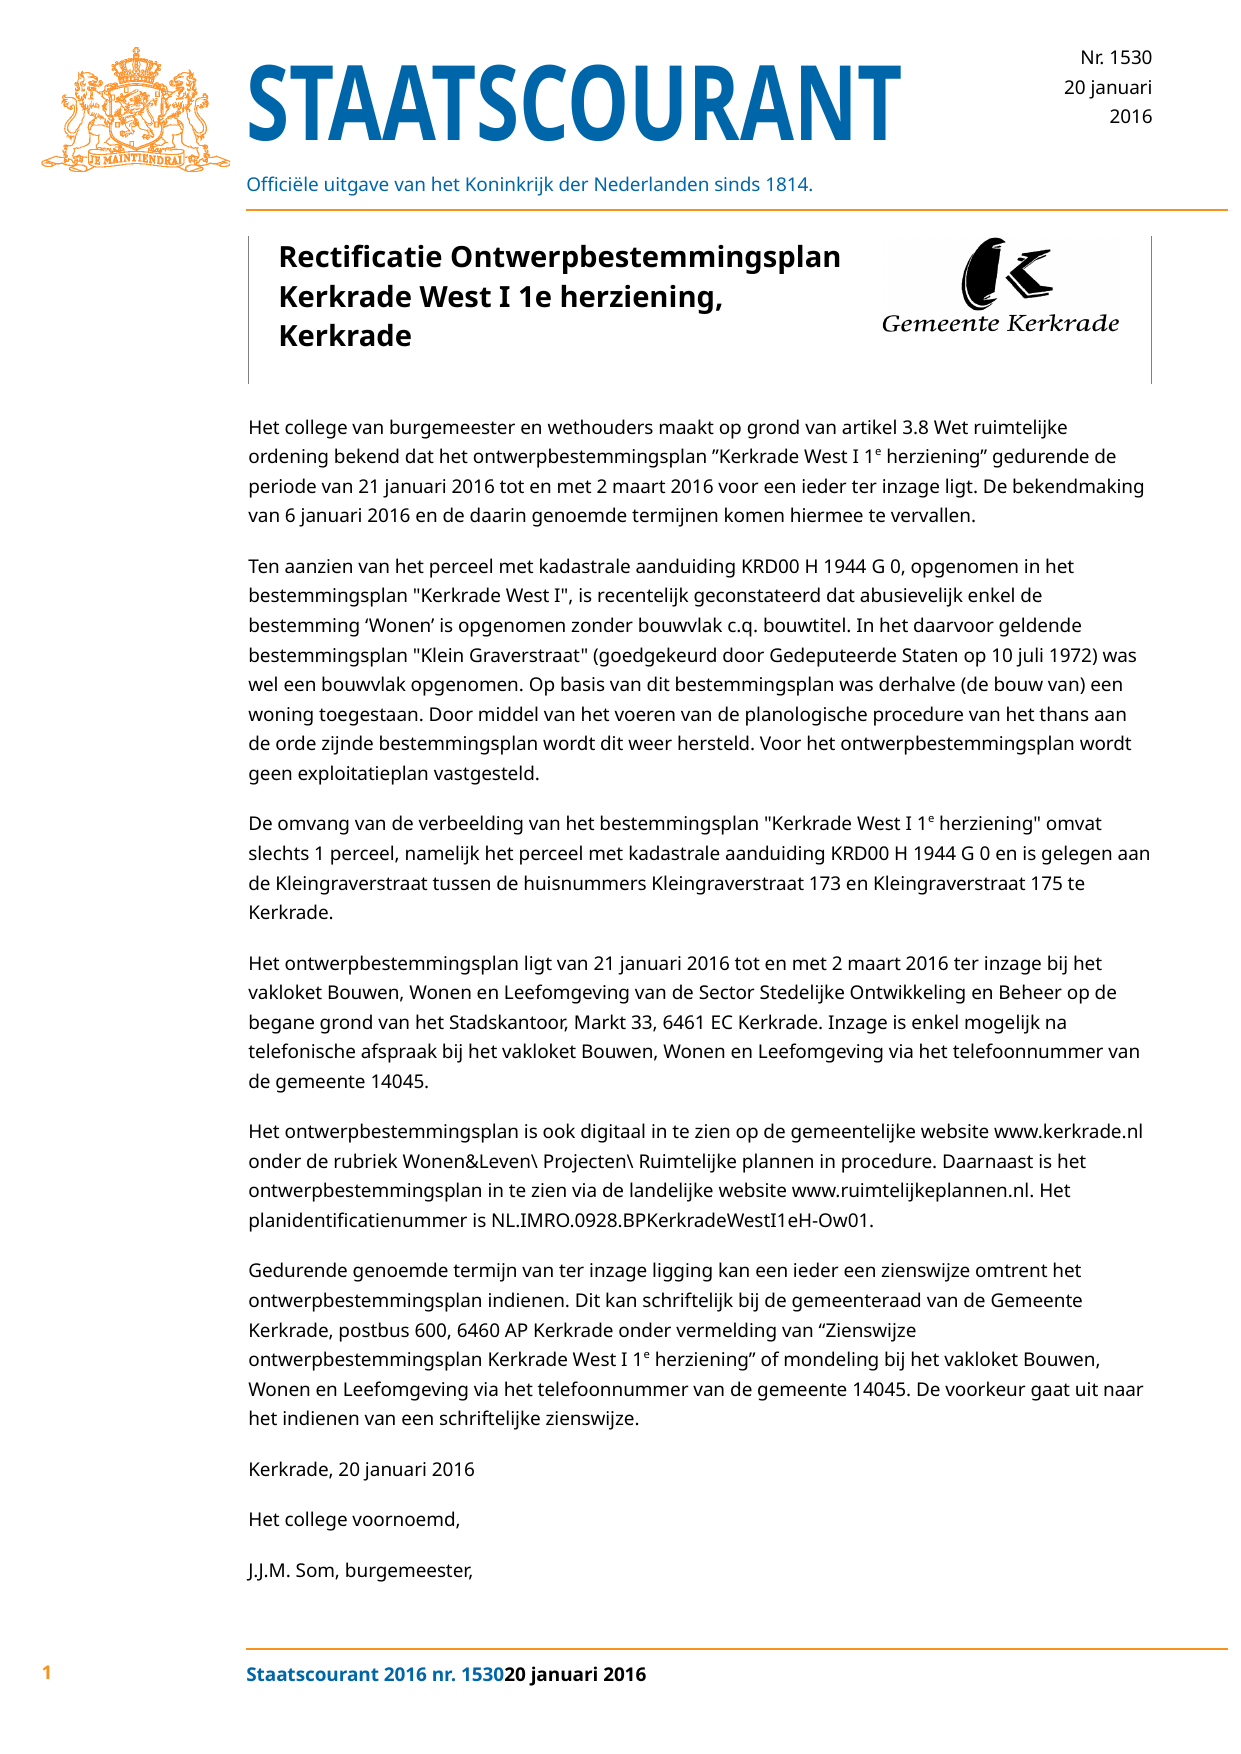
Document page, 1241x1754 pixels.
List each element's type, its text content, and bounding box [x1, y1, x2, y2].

text Het ontwerpbestemmingsplan ligt van 21 januari 2016 tot en met 2 maart 2016 ter inzage bij het vakloket Bouwen, Wonen en Leefomgeving van de Sector Stedelijke Ontwikkeling en Beheer op de begane grond van het Stadskantoor, Markt 33, 6461 EC Kerkrade. Inzage is enkel mogelijk na telefonische afspraak bij het vakloket Bouwen, Wonen en Leefomgeving via het telefoonnummer van de gemeente 14045. [248, 950, 1152, 1094]
text Gedurende genoemde termijn van ter inzage ligging kan een ieder een zienswijze omtrent het ontwerpbestemmingsplan indienen. Dit kan schriftelijk bij de gemeenteraad van de Gemeente Kerkrade, postbus 600, 6460 AP Kerkrade onder vermelding van “Zienswijze ontwerpbestemmingsplan Kerkrade West I 1e herziening” of mondeling bij het vakloket Bouwen, Wonen en Leefomgeving via het telefoonnummer van de gemeente 14045. De voorkeur gaat uit naar het indienen van een schriftelijke zienswijze. [248, 1258, 1152, 1431]
text J.J.M. Som, burgemeester, [248, 1557, 1152, 1583]
table_header [850, 236, 1151, 384]
text Het college voornoemd, [248, 1506, 1152, 1532]
picture [882, 236, 1119, 332]
picture [41, 47, 231, 172]
table_header Rectificatie Ontwerpbestemmingsplan Kerkrade West I 1e herziening, Kerkrade [249, 236, 850, 384]
text Het ontwerpbestemmingsplan is ook digitaal in te zien op de gemeentelijke website www.kerkrade.nl onder de rubriek Wonen&Leven\ Projecten\ Ruimtelijke plannen in procedure. Daarnaast is het ontwerpbestemmingsplan in te zien via de landelijke website www.ruimtelijkeplannen.nl. Het planidentificatienummer is NL.IMRO.0928.BPKerkradeWestI1eH-Ow01. [248, 1118, 1152, 1233]
text Het college van burgemeester en wethouders maakt op grond van artikel 3.8 Wet ruimtelijke ordening bekend dat het ontwerpbestemmingsplan ”Kerkrade West I 1e herziening” gedurende de periode van 21 januari 2016 tot en met 2 maart 2016 voor een ieder ter inzage ligt. De bekendmaking van 6 januari 2016 en de daarin genoemde termijnen komen hiermee te vervallen. [248, 414, 1152, 528]
text Ten aanzien van het perceel met kadastrale aanduiding KRD00 H 1944 G 0, opgenomen in het bestemmingsplan "Kerkrade West I", is recentelijk geconstateerd dat abusievelijk enkel de bestemming ‘Wonen’ is opgenomen zonder bouwvlak c.q. bouwtitel. In het daarvoor geldende bestemmingsplan "Klein Graverstraat" (goedgekeurd door Gedeputeerde Staten op 10 juli 1972) was wel een bouwvlak opgenomen. Op basis van dit bestemmingsplan was derhalve (de bouw van) een woning toegestaan. Door middel van het voeren van de planologische procedure van het thans aan de orde zijnde bestemmingsplan wordt dit weer hersteld. Voor het ontwerpbestemmingsplan wordt geen exploitatieplan vastgesteld. [248, 553, 1152, 786]
text Kerkrade, 20 januari 2016 [248, 1456, 1152, 1482]
text De omvang van de verbeelding van het bestemmingsplan "Kerkrade West I 1e herziening" omvat slechts 1 perceel, namelijk het perceel met kadastrale aanduiding KRD00 H 1944 G 0 en is gelegen aan de Kleingraverstraat tussen de huisnummers Kleingraverstraat 173 en Kleingraverstraat 175 te Kerkrade. [248, 811, 1152, 925]
